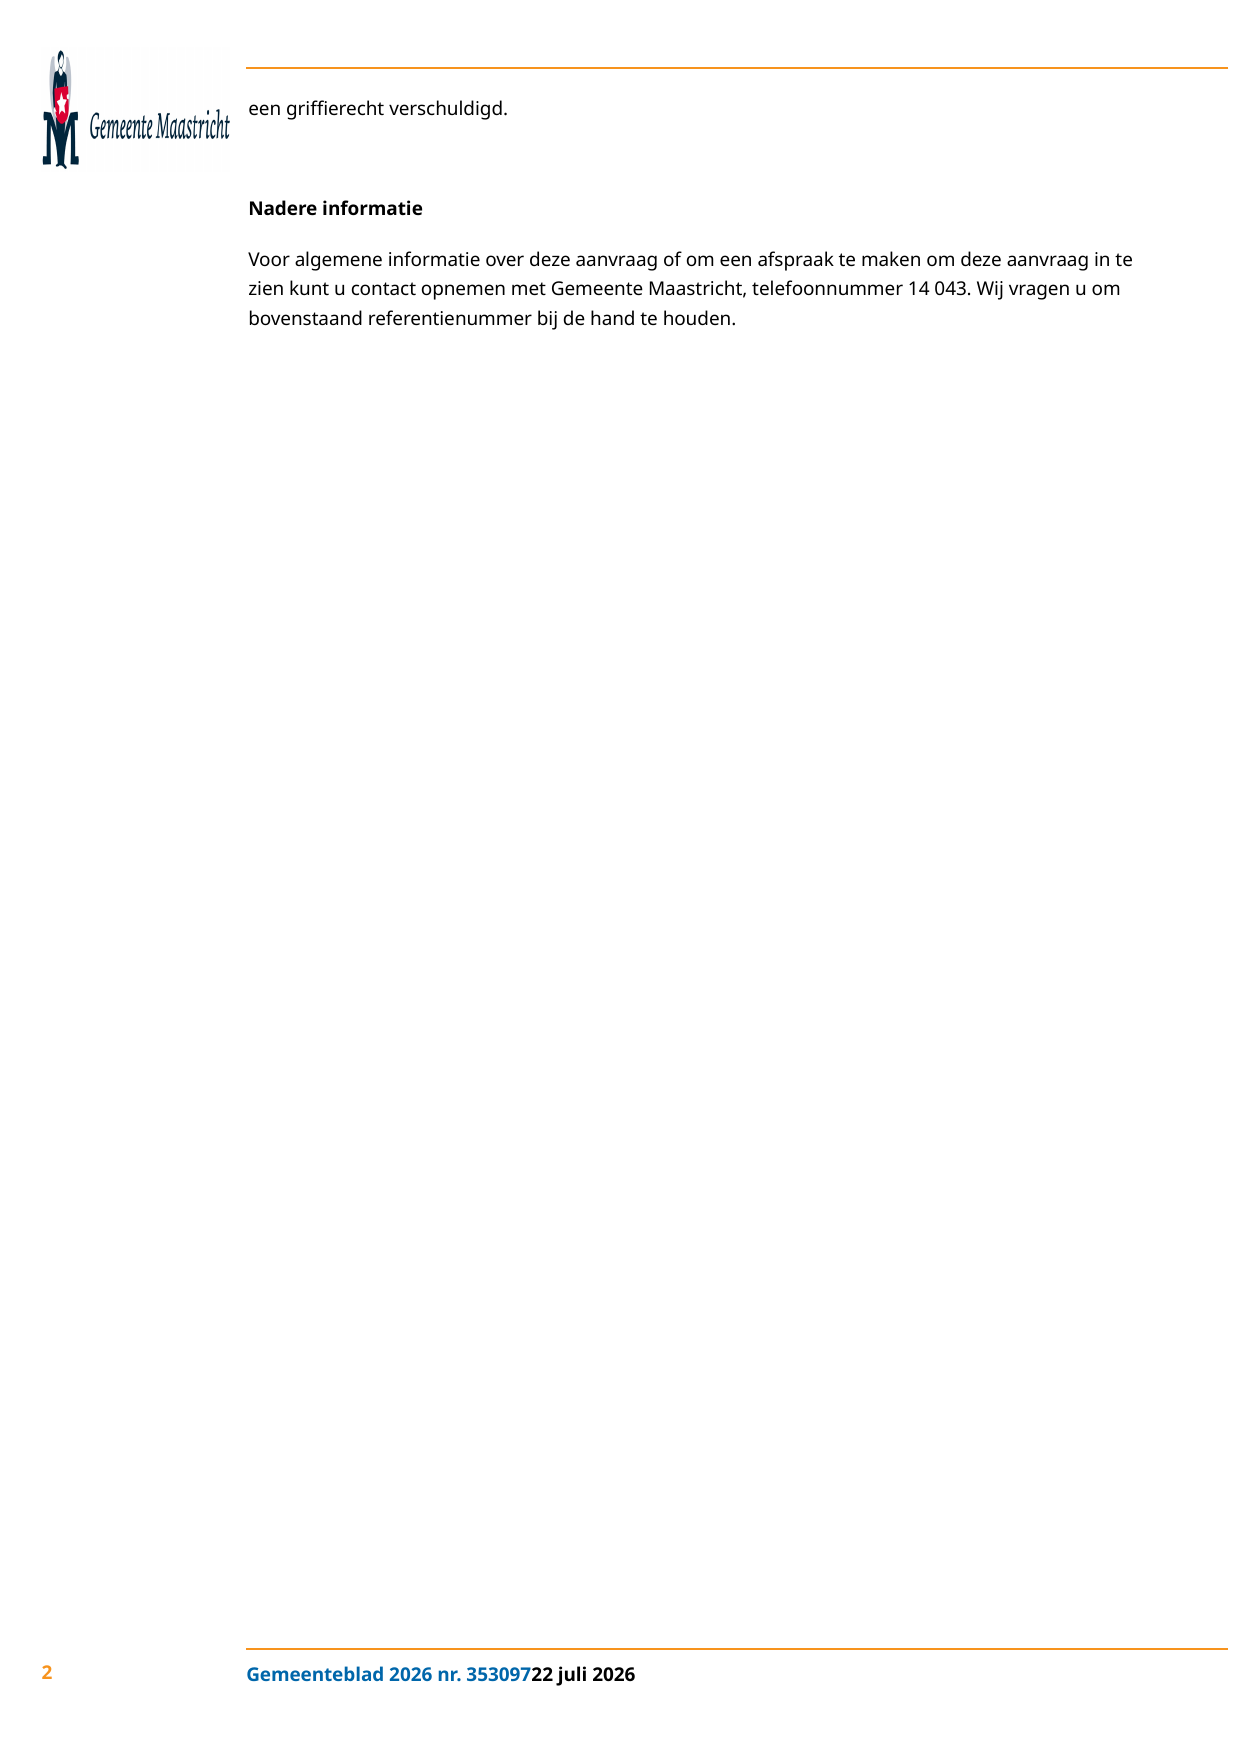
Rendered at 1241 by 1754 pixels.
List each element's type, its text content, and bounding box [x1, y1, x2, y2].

text Nadere informatie [248, 196, 1152, 221]
text een griffierecht verschuldigd. [248, 95, 1152, 121]
text Voor algemene informatie over deze aanvraag of om een afspraak te maken om deze aanvraag in te zien kunt u contact opnemen met Gemeente Maastricht, telefoonnummer 14 043. Wij vragen u om bovenstaand referentienummer bij de hand te houden. [248, 246, 1152, 331]
picture [41, 47, 231, 172]
